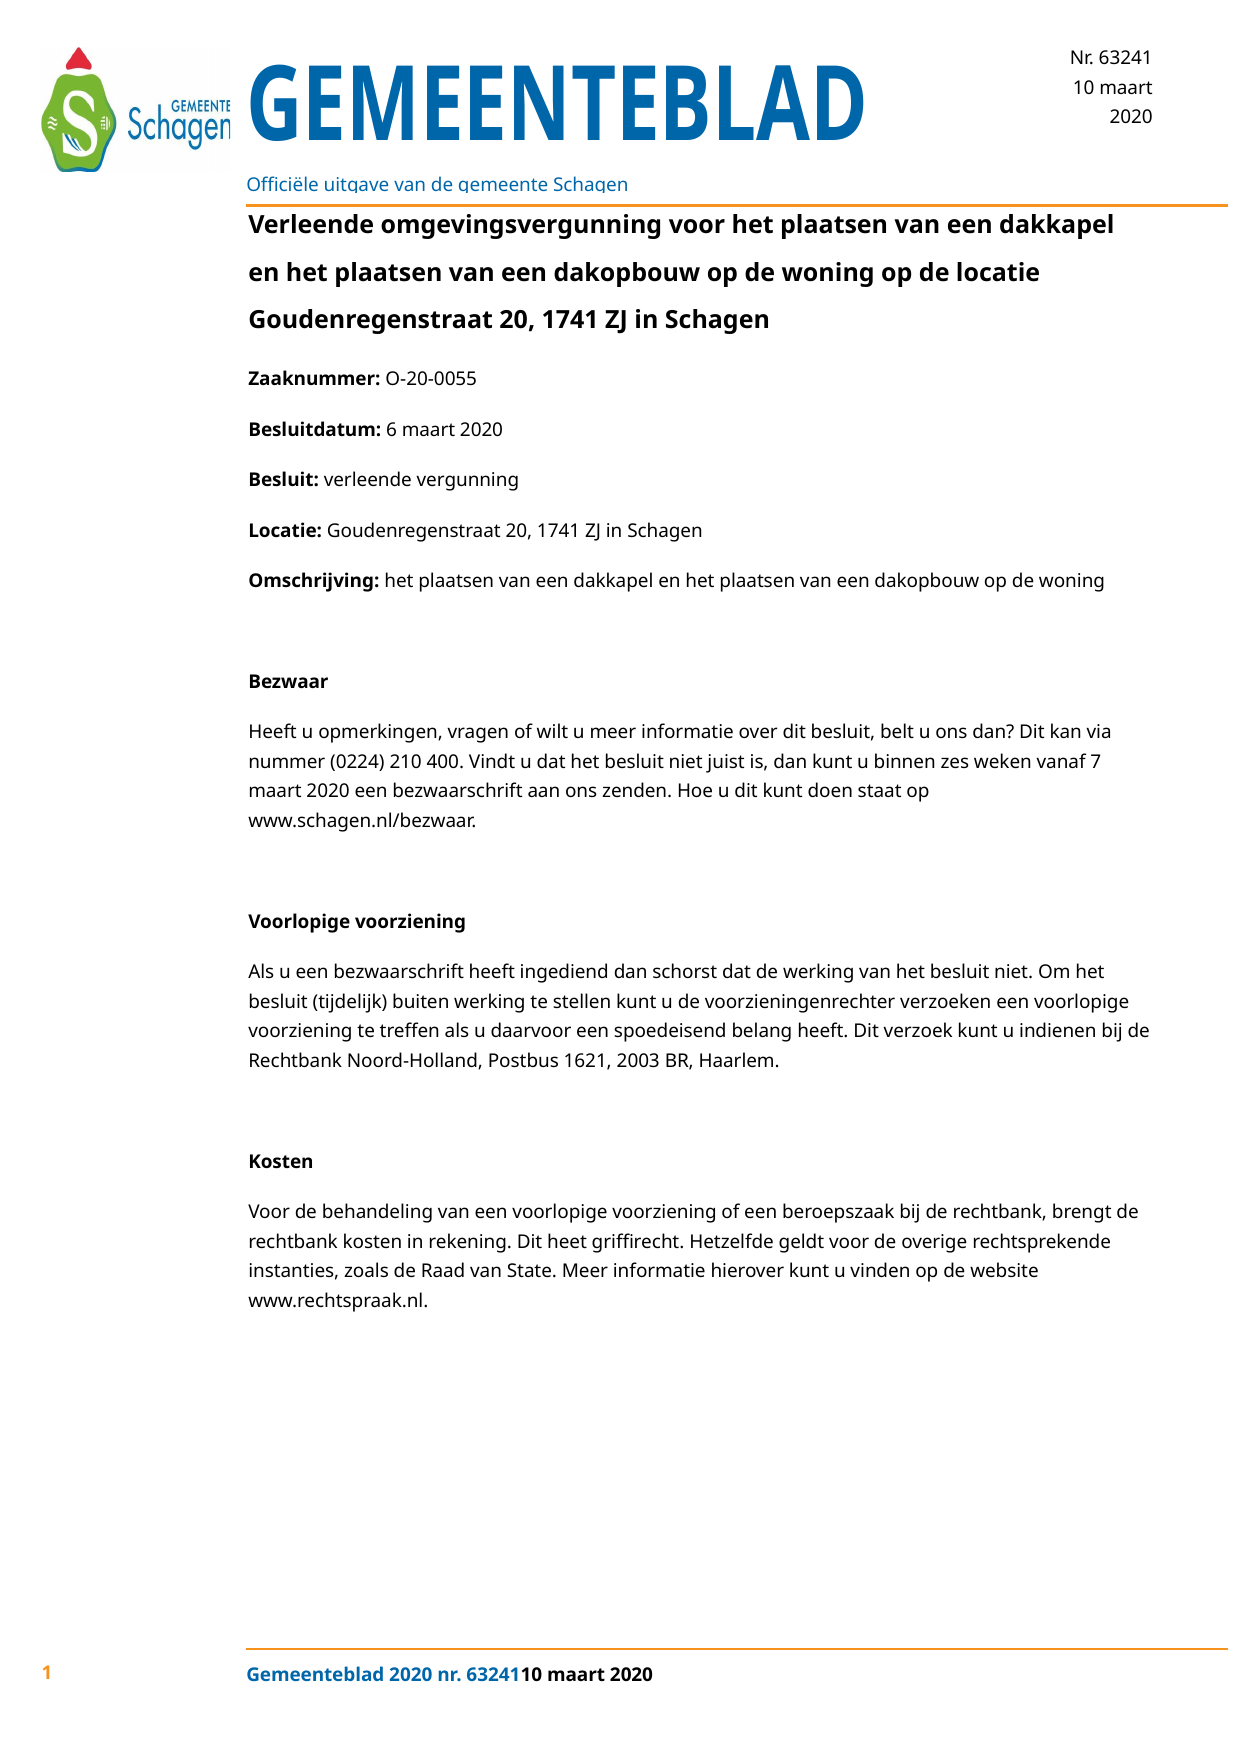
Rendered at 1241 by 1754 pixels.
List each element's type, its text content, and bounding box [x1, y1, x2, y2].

text Zaaknummer: O-20-0055 [248, 366, 1152, 391]
text Heeft u opmerkingen, vragen of wilt u meer informatie over dit besluit, belt u ons dan? Dit kan via nummer (0224) 210 400. Vindt u dat het besluit niet juist is, dan kunt u binnen zes weken vanaf 7 maart 2020 een bezwaarschrift aan ons zenden. Hoe u dit kunt doen staat op www.schagen.nl/bezwaar. [248, 718, 1152, 833]
text Verleende omgevingsvergunning voor het plaatsen van een dakkapel en het plaatsen van een dakopbouw op de woning op de locatie Goudenregenstraat 20, 1741 ZJ in Schagen [248, 207, 1152, 336]
text Kosten [248, 1148, 1152, 1174]
text Voorlopige voorziening [248, 908, 1152, 934]
text Besluit: verleende vergunning [248, 466, 1152, 492]
text Als u een bezwaarschrift heeft ingediend dan schorst dat de werking van het besluit niet. Om het besluit (tijdelijk) buiten werking te stellen kunt u de voorzieningenrechter verzoeken een voorlopige voorziening te treffen als u daarvoor een spoedeisend belang heeft. Dit verzoek kunt u indienen bij de Rechtbank Noord-Holland, Postbus 1621, 2003 BR, Haarlem. [248, 958, 1152, 1073]
text Omschrijving: het plaatsen van een dakkapel en het plaatsen van een dakopbouw op de woning [248, 567, 1152, 593]
text Bezwaar [248, 668, 1152, 694]
text Locatie: Goudenregenstraat 20, 1741 ZJ in Schagen [248, 517, 1152, 542]
text Besluitdatum: 6 maart 2020 [248, 416, 1152, 442]
picture [41, 47, 231, 172]
text Voor de behandeling van een voorlopige voorziening of een beroepszaak bij de rechtbank, brengt de rechtbank kosten in rekening. Dit heet griffirecht. Hetzelfde geldt voor de overige rechtsprekende instanties, zoals de Raad van State. Meer informatie hierover kunt u vinden op de website www.rechtspraak.nl. [248, 1198, 1152, 1313]
